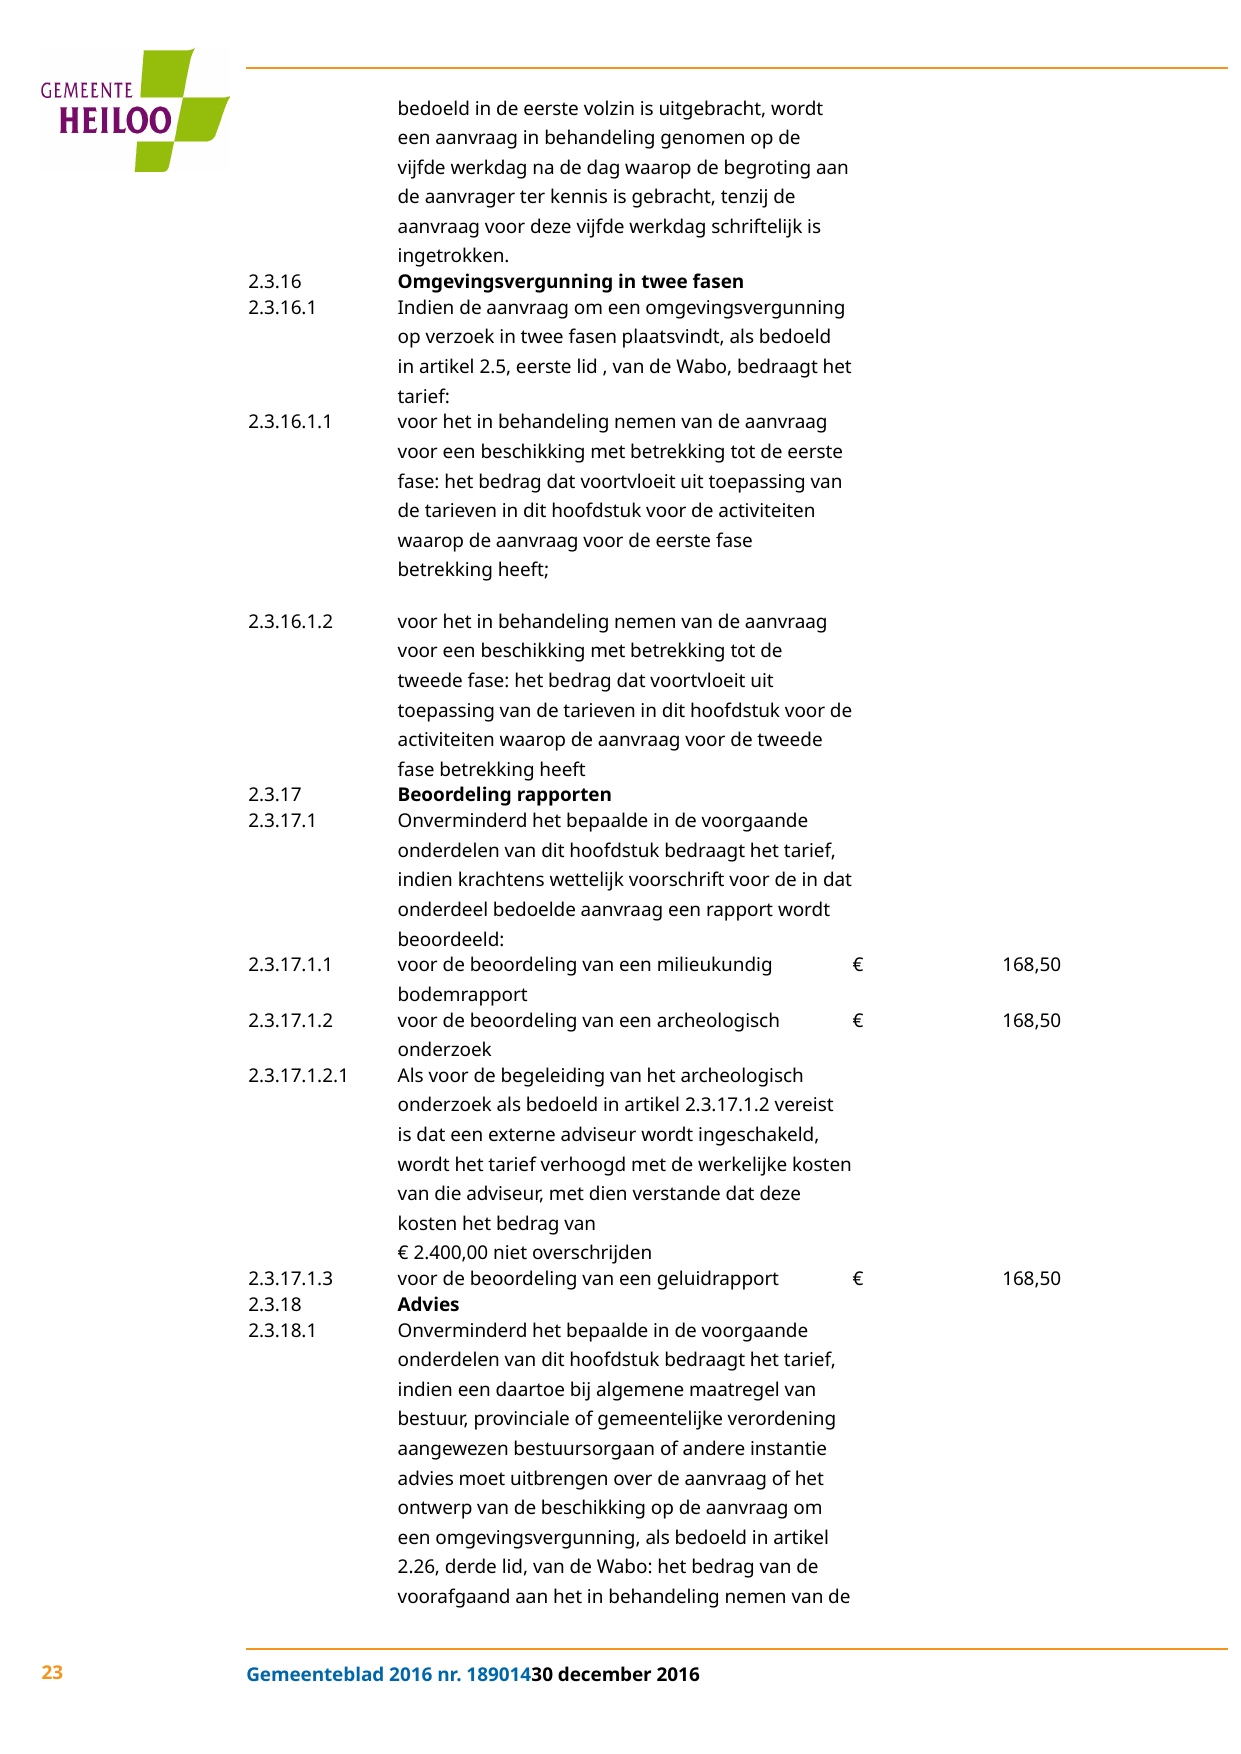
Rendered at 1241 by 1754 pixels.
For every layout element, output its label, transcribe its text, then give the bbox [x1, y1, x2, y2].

table_cell 168,50 [1002, 951, 1152, 1007]
table_cell [853, 409, 1002, 582]
table_cell voor het in behandeling nemen van de aanvraag voor een beschikking met betrekking tot de eerste fase: het bedrag dat voortvloeit uit toepassing van de tarieven in dit hoofdstuk voor de activiteiten waarop de aanvraag voor de eerste fase betrekking heeft; [398, 409, 852, 582]
table_cell [1002, 1062, 1152, 1265]
table_cell 2.3.17.1.2 [248, 1007, 397, 1062]
table_cell 2.3.18.1 [248, 1317, 397, 1609]
table_cell voor het in behandeling nemen van de aanvraag voor een beschikking met betrekking tot de tweede fase: het bedrag dat voortvloeit uit toepassing van de tarieven in dit hoofdstuk voor de activiteiten waarop de aanvraag voor de tweede fase betrekking heeft [398, 608, 852, 782]
table_cell [853, 582, 1002, 608]
table_cell [1002, 808, 1152, 951]
table_cell [1002, 608, 1152, 782]
table_cell 2.3.16.1.2 [248, 608, 397, 782]
table_cell [1002, 782, 1152, 807]
table_cell [853, 608, 1002, 782]
table_cell [398, 582, 852, 608]
table_cell [853, 808, 1002, 951]
table_cell Als voor de begeleiding van het archeologisch onderzoek als bedoeld in artikel 2.3.17.1.2 vereist is dat een externe adviseur wordt ingeschakeld, wordt het tarief verhoogd met de werkelijke kosten van die adviseur, met dien verstande dat deze kosten het bedrag van € 2.400,00 niet overschrijden [398, 1062, 852, 1265]
table_cell Advies [398, 1291, 852, 1317]
table_cell [1002, 1291, 1152, 1317]
table_cell [853, 269, 1002, 294]
table_cell voor de beoordeling van een milieukundig bodemrapport [398, 951, 852, 1007]
table_cell [853, 294, 1002, 409]
table_cell voor de beoordeling van een geluidrapport [398, 1265, 852, 1291]
table_cell Omgevingsvergunning in twee fasen [398, 269, 852, 294]
table_cell voor de beoordeling van een archeologisch onderzoek [398, 1007, 852, 1062]
table_cell [1002, 294, 1152, 409]
table_cell [248, 95, 397, 268]
table_cell 168,50 [1002, 1007, 1152, 1062]
table_cell € [853, 1265, 1002, 1291]
table_cell [1002, 95, 1152, 268]
table_cell 2.3.16.1 [248, 294, 397, 409]
table_cell 2.3.16 [248, 269, 397, 294]
table_cell 2.3.17 [248, 782, 397, 807]
table_cell bedoeld in de eerste volzin is uitgebracht, wordt een aanvraag in behandeling genomen op de vijfde werkdag na de dag waarop de begroting aan de aanvrager ter kennis is gebracht, tenzij de aanvraag voor deze vijfde werkdag schriftelijk is ingetrokken. [398, 95, 852, 268]
table_cell [853, 1291, 1002, 1317]
table_cell 2.3.16.1.1 [248, 409, 397, 582]
table_cell 2.3.18 [248, 1291, 397, 1317]
table_cell € [853, 951, 1002, 1007]
table_cell [1002, 582, 1152, 608]
table_cell [1002, 269, 1152, 294]
table_cell [853, 1062, 1002, 1265]
table_cell [853, 782, 1002, 807]
table_cell [248, 582, 397, 608]
table_cell € [853, 1007, 1002, 1062]
table_cell 2.3.17.1.1 [248, 951, 397, 1007]
table_cell Beoordeling rapporten [398, 782, 852, 807]
table_cell Indien de aanvraag om een omgevingsvergunning op verzoek in twee fasen plaatsvindt, als bedoeld in artikel 2.5, eerste lid , van de Wabo, bedraagt het tarief: [398, 294, 852, 409]
table_cell 2.3.17.1 [248, 808, 397, 951]
table_cell [1002, 1317, 1152, 1609]
table_cell Onverminderd het bepaalde in de voorgaande onderdelen van dit hoofdstuk bedraagt het tarief, indien krachtens wettelijk voorschrift voor de in dat onderdeel bedoelde aanvraag een rapport wordt beoordeeld: [398, 808, 852, 951]
table_cell 2.3.17.1.3 [248, 1265, 397, 1291]
picture [41, 47, 231, 172]
table_cell 168,50 [1002, 1265, 1152, 1291]
table_cell [1002, 409, 1152, 582]
table_cell [853, 95, 1002, 268]
table_cell Onverminderd het bepaalde in de voorgaande onderdelen van dit hoofdstuk bedraagt het tarief, indien een daartoe bij algemene maatregel van bestuur, provinciale of gemeentelijke verordening aangewezen bestuursorgaan of andere instantie advies moet uitbrengen over de aanvraag of het ontwerp van de beschikking op de aanvraag om een omgevingsvergunning, als bedoeld in artikel 2.26, derde lid, van de Wabo: het bedrag van de voorafgaand aan het in behandeling nemen van de [398, 1317, 852, 1609]
table_cell [853, 1317, 1002, 1609]
table_cell 2.3.17.1.2.1 [248, 1062, 397, 1265]
